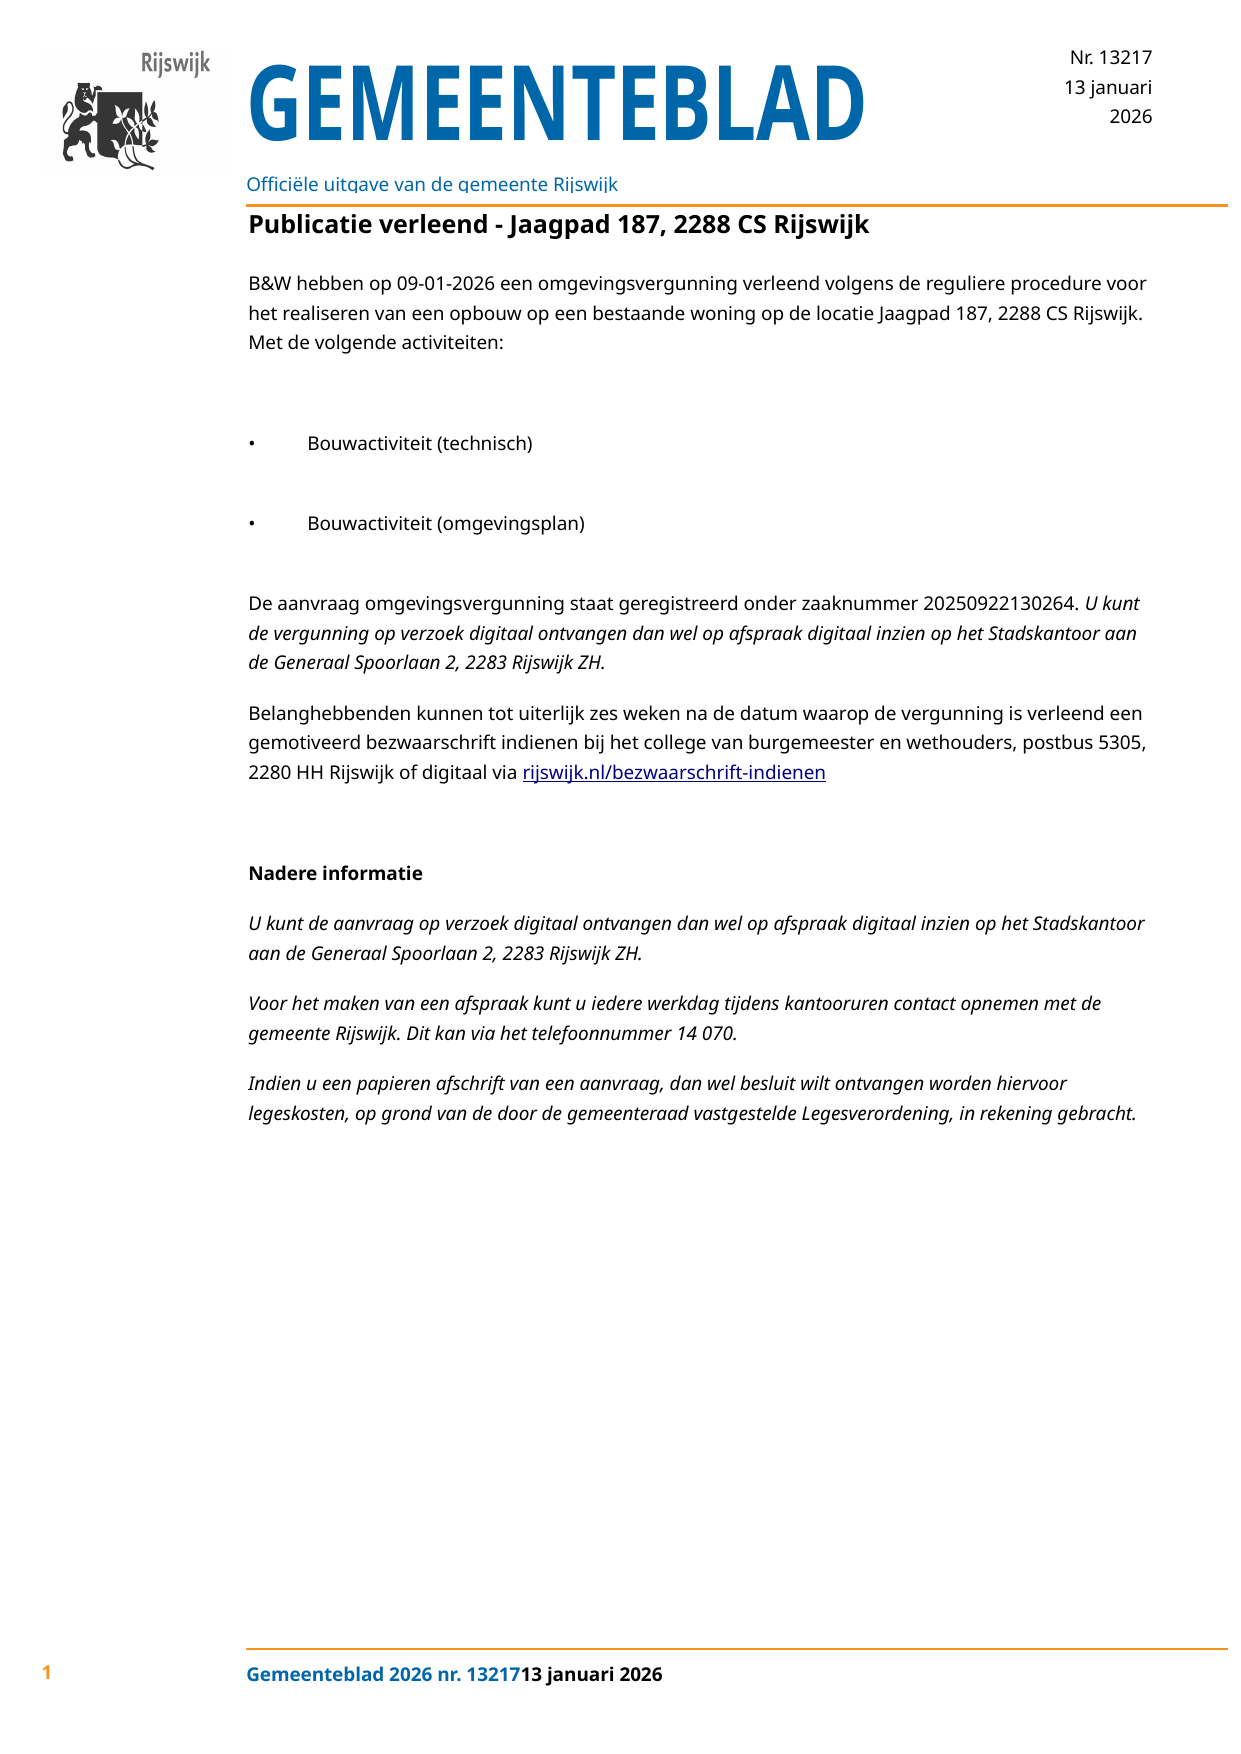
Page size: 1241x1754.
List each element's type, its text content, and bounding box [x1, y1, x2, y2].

text Indien u een papieren afschrift van een aanvraag, dan wel besluit wilt ontvangen worden hiervoor legeskosten, op grond van de door de gemeenteraad vastgestelde Legesverordening, in rekening gebracht. [248, 1070, 1152, 1126]
text Belanghebbenden kunnen tot uiterlijk zes weken na de datum waarop de vergunning is verleend een gemotiveerd bezwaarschrift indienen bij het college van burgemeester en wethouders, postbus 5305, 2280 HH Rijswijk of digitaal via rijswijk.nl/bezwaarschrift-indienen [248, 700, 1152, 785]
list Bouwactiviteit (omgevingsplan) [248, 510, 1152, 536]
text U kunt de aanvraag op verzoek digitaal ontvangen dan wel op afspraak digitaal inzien op het Stadskantoor aan de Generaal Spoorlaan 2, 2283 Rijswijk ZH. [248, 910, 1152, 966]
text B&W hebben op 09-01-2026 een omgevingsvergunning verleend volgens de reguliere procedure voor het realiseren van een opbouw op een bestaande woning op de locatie Jaagpad 187, 2288 CS Rijswijk. Met de volgende activiteiten: [248, 270, 1152, 355]
list Bouwactiviteit (technisch) [248, 430, 1152, 456]
text Publicatie verleend - Jaagpad 187, 2288 CS Rijswijk [248, 207, 1152, 241]
picture [41, 47, 231, 172]
text Nadere informatie [248, 860, 1152, 886]
text Voor het maken van een afspraak kunt u iedere werkdag tijdens kantooruren contact opnemen met de gemeente Rijswijk. Dit kan via het telefoonnummer 14 070. [248, 990, 1152, 1046]
text De aanvraag omgevingsvergunning staat geregistreerd onder zaaknummer 20250922130264. U kunt de vergunning op verzoek digitaal ontvangen dan wel op afspraak digitaal inzien op het Stadskantoor aan de Generaal Spoorlaan 2, 2283 Rijswijk ZH. [248, 590, 1152, 675]
